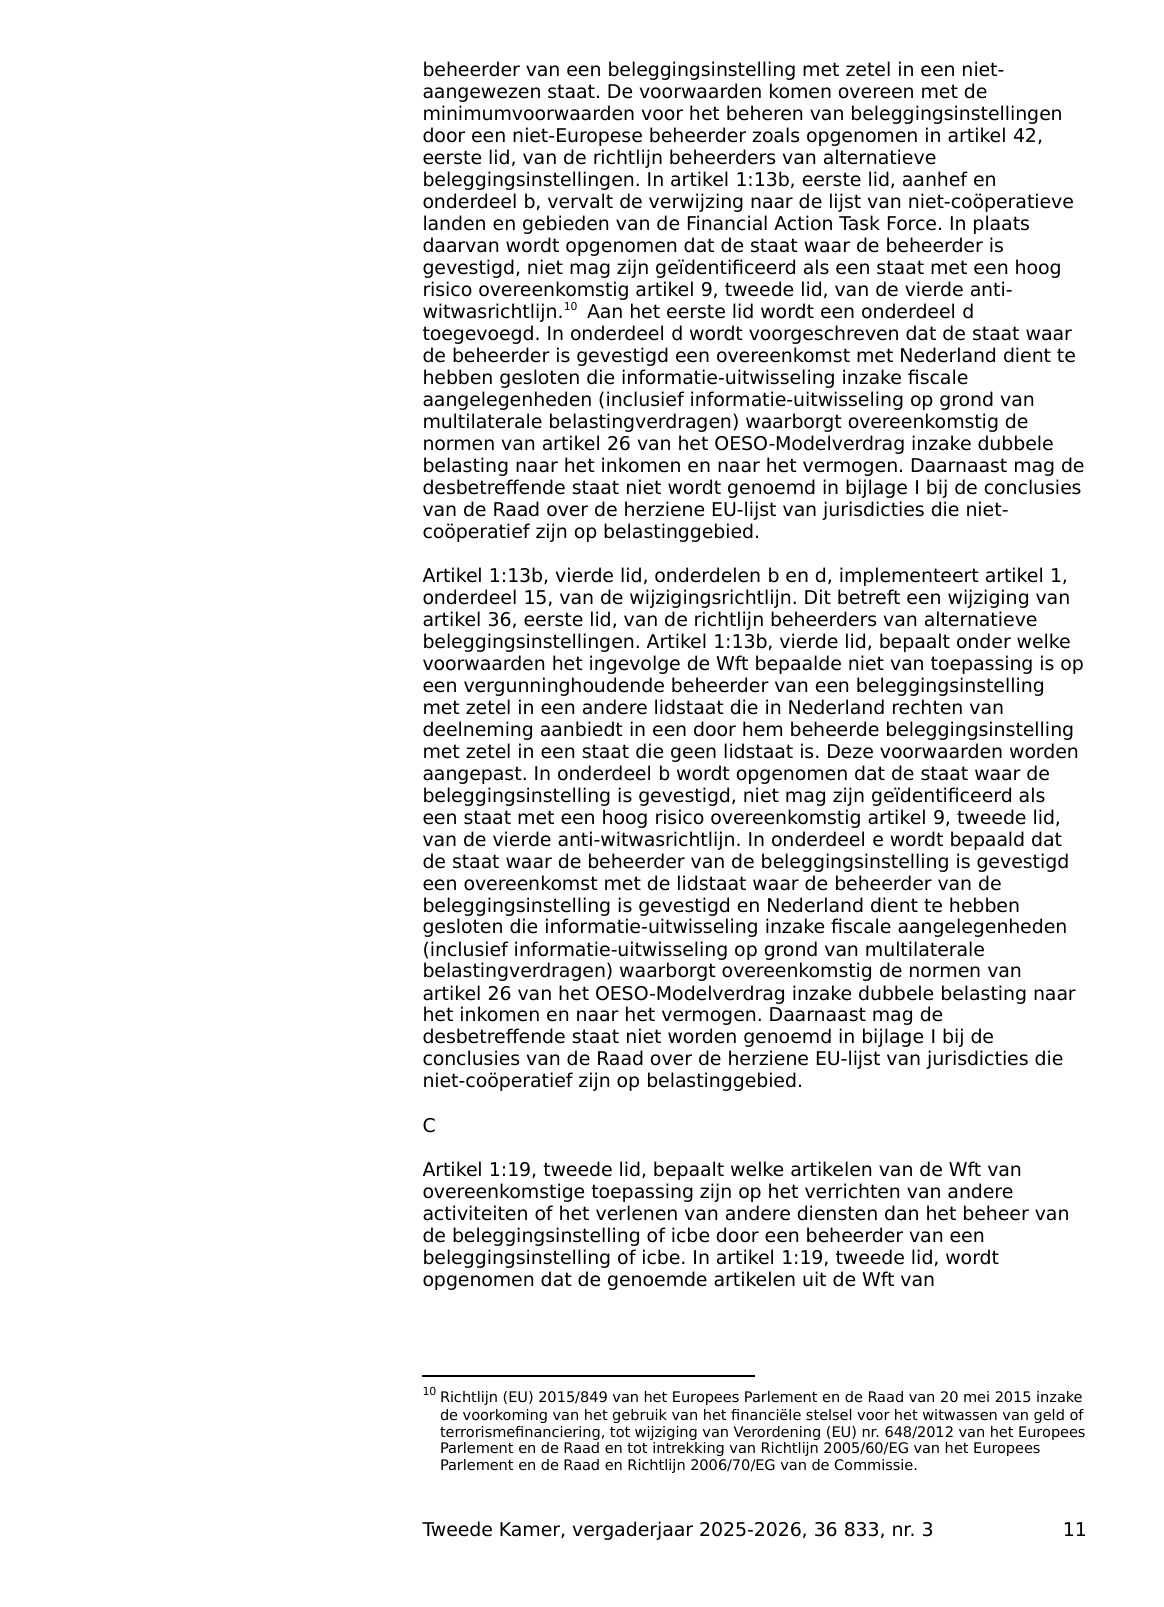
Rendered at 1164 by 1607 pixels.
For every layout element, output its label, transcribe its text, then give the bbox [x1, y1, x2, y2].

text Richtlijn (EU) 2015/849 van het Europees Parlement en de Raad van 20 mei 2015 inzake de voorkoming van het gebruik van het financiële stelsel voor het witwassen van geld of terrorismefinanciering, tot wijziging van Verordening (EU) nr. 648/2012 van het Europees Parlement en de Raad en tot intrekking van Richtlijn 2005/60/EG van het Europees Parlement en de Raad en Richtlijn 2006/70/EG van de Commissie. [422, 1385, 1087, 1474]
text beheerder van een beleggingsinstelling met zetel in een niet-aangewezen staat. De voorwaarden komen overeen met de minimumvoorwaarden voor het beheren van beleggingsinstellingen door een niet-Europese beheerder zoals opgenomen in artikel 42, eerste lid, van de richtlijn beheerders van alternatieve beleggingsinstellingen. In artikel 1:13b, eerste lid, aanhef en onderdeel b, vervalt de verwijzing naar de lijst van niet-coöperatieve landen en gebieden van de Financial Action Task Force. In plaats daarvan wordt opgenomen dat de staat waar de beheerder is gevestigd, niet mag zijn geïdentificeerd als een staat met een hoog risico overeenkomstig artikel 9, tweede lid, van de vierde anti-witwasrichtlijn. Aan het eerste lid wordt een onderdeel d toegevoegd. In onderdeel d wordt voorgeschreven dat de staat waar de beheerder is gevestigd een overeenkomst met Nederland dient te hebben gesloten die informatie-uitwisseling inzake fiscale aangelegenheden (inclusief informatie-uitwisseling op grond van multilaterale belastingverdragen) waarborgt overeenkomstig de normen van artikel 26 van het OESO-Modelverdrag inzake dubbele belasting naar het inkomen en naar het vermogen. Daarnaast mag de desbetreffende staat niet wordt genoemd in bijlage I bij de conclusies van de Raad over de herziene EU-lijst van jurisdicties die niet-coöperatief zijn op belastinggebied. [422, 59, 1087, 543]
text Artikel 1:13b, vierde lid, onderdelen b en d, implementeert artikel 1, onderdeel 15, van de wijzigingsrichtlijn. Dit betreft een wijziging van artikel 36, eerste lid, van de richtlijn beheerders van alternatieve beleggingsinstellingen. Artikel 1:13b, vierde lid, bepaalt onder welke voorwaarden het ingevolge de Wft bepaalde niet van toepassing is op een vergunninghoudende beheerder van een beleggingsinstelling met zetel in een andere lidstaat die in Nederland rechten van deelneming aanbiedt in een door hem beheerde beleggingsinstelling met zetel in een staat die geen lidstaat is. Deze voorwaarden worden aangepast. In onderdeel b wordt opgenomen dat de staat waar de beleggingsinstelling is gevestigd, niet mag zijn geïdentificeerd als een staat met een hoog risico overeenkomstig artikel 9, tweede lid, van de vierde anti-witwasrichtlijn. In onderdeel e wordt bepaald dat de staat waar de beheerder van de beleggingsinstelling is gevestigd een overeenkomst met de lidstaat waar de beheerder van de beleggingsinstelling is gevestigd en Nederland dient te hebben gesloten die informatie-uitwisseling inzake fiscale aangelegenheden (inclusief informatie-uitwisseling op grond van multilaterale belastingverdragen) waarborgt overeenkomstig de normen van artikel 26 van het OESO-Modelverdrag inzake dubbele belasting naar het inkomen en naar het vermogen. Daarnaast mag de desbetreffende staat niet worden genoemd in bijlage I bij de conclusies van de Raad over de herziene EU-lijst van jurisdicties die niet-coöperatief zijn op belastinggebied. [422, 565, 1087, 1092]
subtitle C [422, 1114, 1087, 1136]
text Artikel 1:19, tweede lid, bepaalt welke artikelen van de Wft van overeenkomstige toepassing zijn op het verrichten van andere activiteiten of het verlenen van andere diensten dan het beheer van de beleggingsinstelling of icbe door een beheerder van een beleggingsinstelling of icbe. In artikel 1:19, tweede lid, wordt opgenomen dat de genoemde artikelen uit de Wft van [422, 1159, 1087, 1291]
